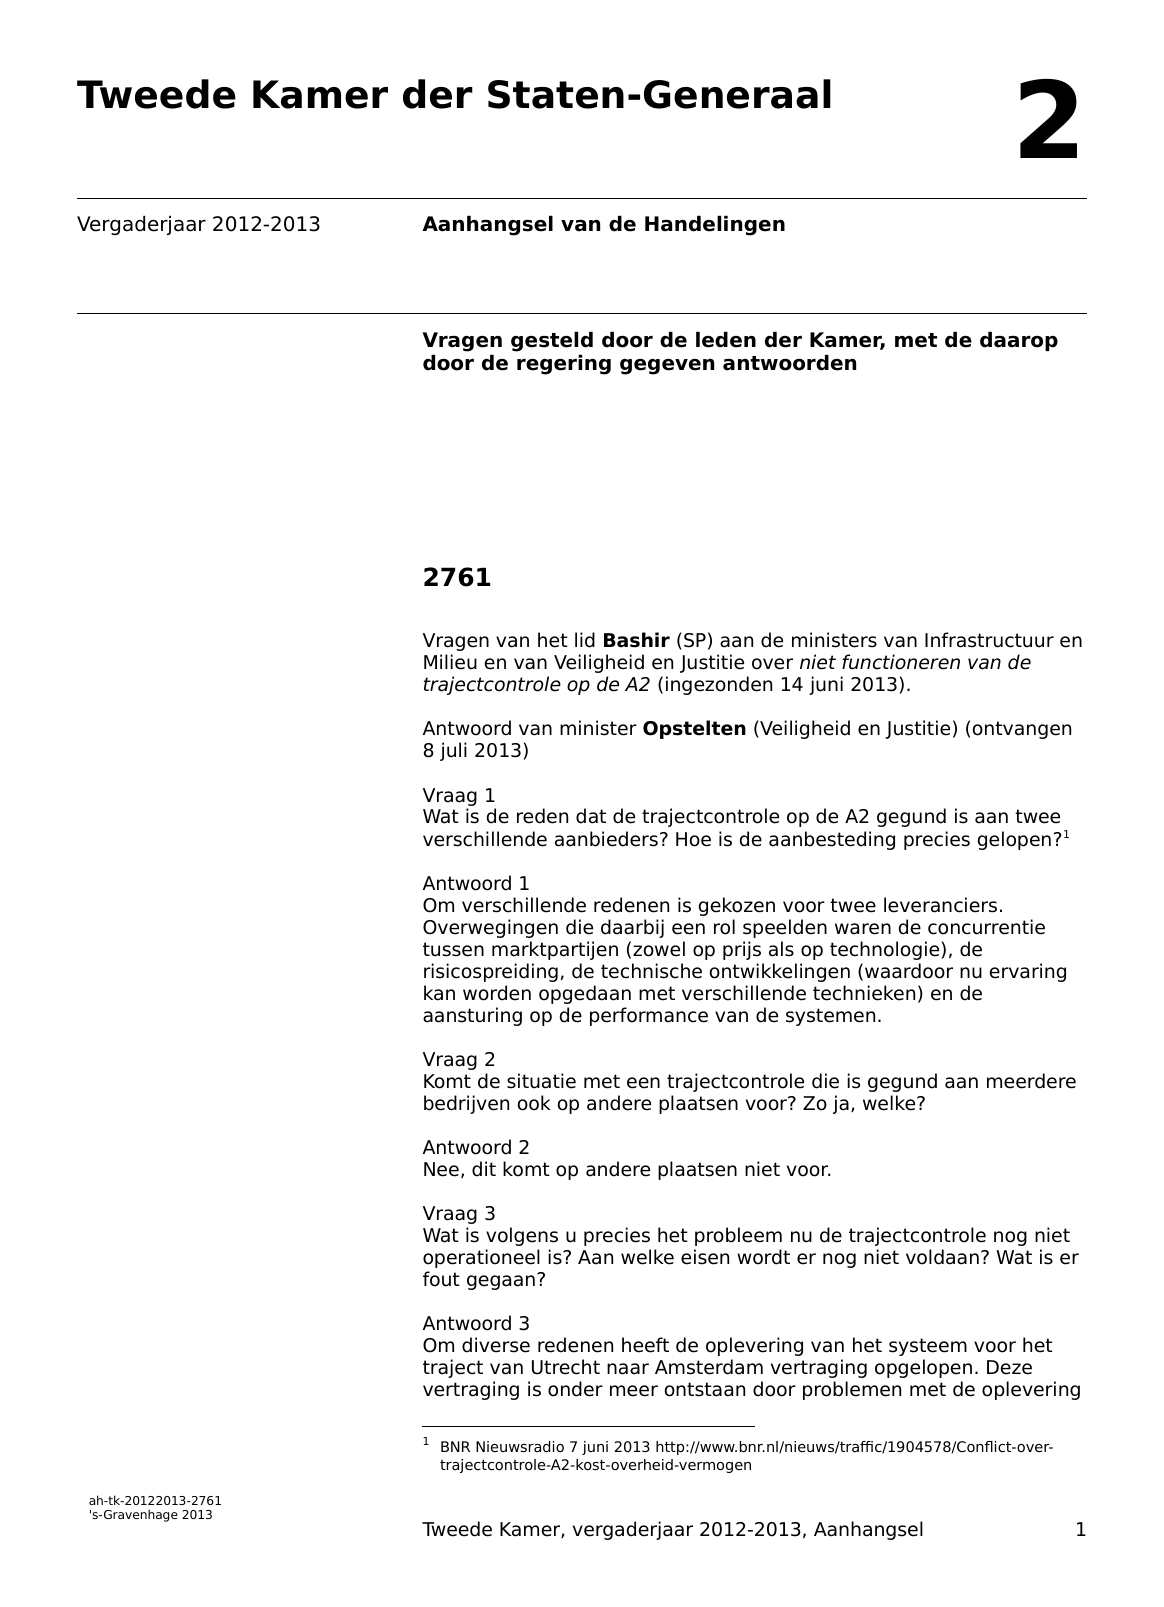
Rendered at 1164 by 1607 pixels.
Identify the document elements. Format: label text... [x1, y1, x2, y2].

text Vraag 2 [422, 1049, 1087, 1071]
text Vraag 1 [422, 784, 1087, 806]
text Om diverse redenen heeft de oplevering van het systeem voor het traject van Utrecht naar Amsterdam vertraging opgelopen. Deze vertraging is onder meer ontstaan door problemen met de oplevering [422, 1335, 1087, 1401]
text Antwoord 1 [422, 873, 1087, 894]
text ah-tk-20122013-2761 [88, 1494, 323, 1508]
table_cell Aanhangsel van de Handelingen [422, 199, 1087, 313]
text Komt de situatie met een trajectcontrole die is gegund aan meerdere bedrijven ook op andere plaatsen voor? Zo ja, welke? [422, 1071, 1087, 1114]
text Antwoord 3 [422, 1313, 1087, 1335]
text Vragen van het lid Bashir (SP) aan de ministers van Infrastructuur en Milieu en van Veiligheid en Justitie over niet functioneren van de trajectcontrole op de A2 (ingezonden 14 juni 2013). [422, 630, 1087, 696]
text Antwoord 2 [422, 1137, 1087, 1159]
text Nee, dit komt op andere plaatsen niet voor. [422, 1159, 1087, 1181]
text 's-Gravenhage 2013 [88, 1508, 323, 1522]
table_cell Vragen gesteld door de leden der Kamer, met de daarop door de regering gegeven antwoorden [422, 314, 1087, 375]
text Vraag 3 [422, 1203, 1087, 1225]
text Wat is volgens u precies het probleem nu de trajectcontrole nog niet operationeel is? Aan welke eisen wordt er nog niet voldaan? Wat is er fout gegaan? [422, 1225, 1087, 1291]
table_header Tweede Kamer der Staten-Generaal [77, 59, 886, 198]
table_cell Vergaderjaar 2012-2013 [77, 199, 422, 313]
text 2761 [422, 563, 1087, 592]
text BNR Nieuwsradio 7 juni 2013 http://www.bnr.nl/nieuws/traffic/1904578/Conflict-over-trajectcontrole-A2-kost-overheid-vermogen [422, 1435, 1087, 1474]
table_header 2 [886, 59, 1087, 198]
text Wat is de reden dat de trajectcontrole op de A2 gegund is aan twee verschillende aanbieders? Hoe is de aanbesteding precies gelopen? [422, 806, 1087, 850]
text Antwoord van minister Opstelten (Veiligheid en Justitie) (ontvangen 8 juli 2013) [422, 718, 1087, 762]
table_cell [77, 314, 422, 375]
text Om verschillende redenen is gekozen voor twee leveranciers. Overwegingen die daarbij een rol speelden waren de concurrentie tussen marktpartijen (zowel op prijs als op technologie), de risicospreiding, de technische ontwikkelingen (waardoor nu ervaring kan worden opgedaan met verschillende technieken) en de aansturing op de performance van de systemen. [422, 894, 1087, 1026]
